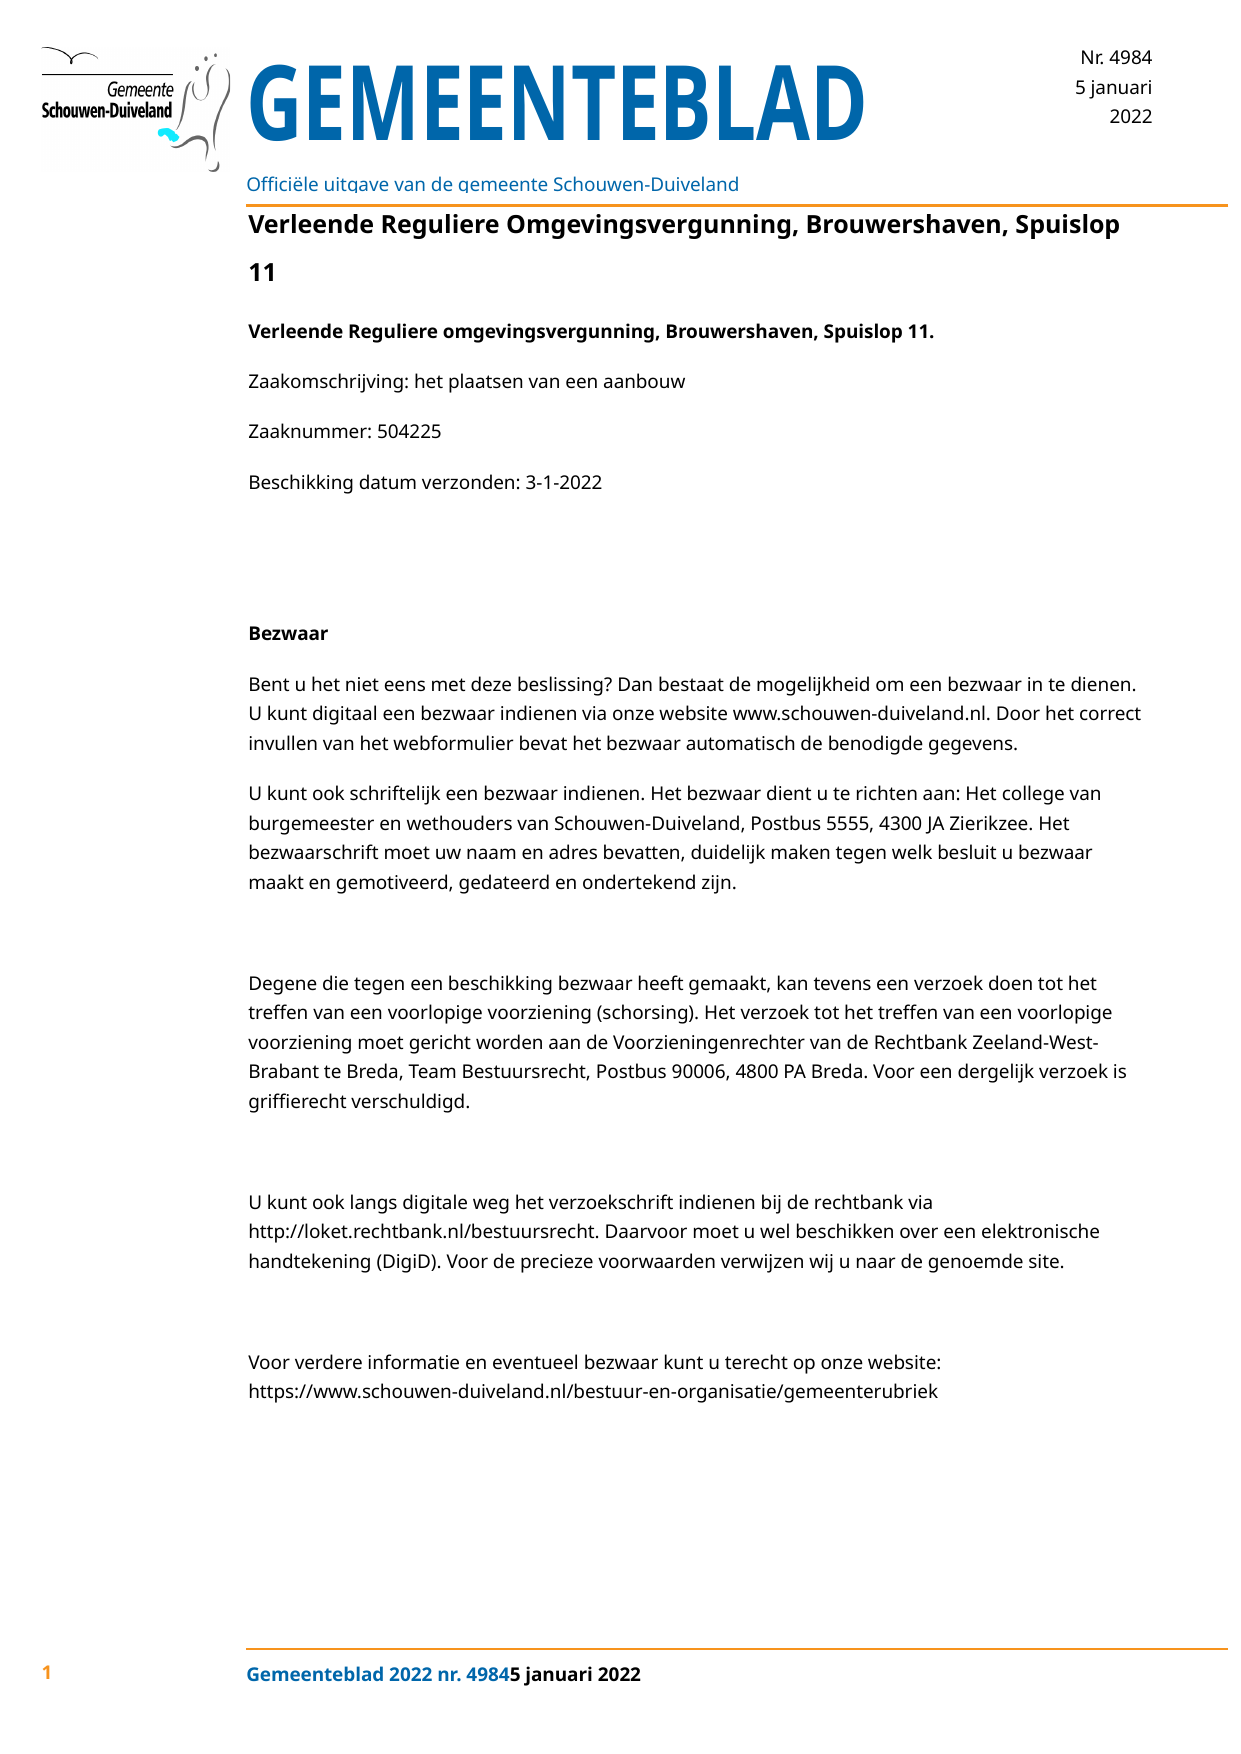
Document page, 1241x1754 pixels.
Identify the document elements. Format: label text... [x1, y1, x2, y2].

text Degene die tegen een beschikking bezwaar heeft gemaakt, kan tevens een verzoek doen tot het treffen van een voorlopige voorziening (schorsing). Het verzoek tot het treffen van een voorlopige voorziening moet gericht worden aan de Voorzieningenrechter van de Rechtbank Zeeland-West-Brabant te Breda, Team Bestuursrecht, Postbus 90006, 4800 PA Breda. Voor een dergelijk verzoek is griffierecht verschuldigd. [248, 970, 1152, 1114]
text U kunt ook schriftelijk een bezwaar indienen. Het bezwaar dient u te richten aan: Het college van burgemeester en wethouders van Schouwen-Duiveland, Postbus 5555, 4300 JA Zierikzee. Het bezwaarschrift moet uw naam en adres bevatten, duidelijk maken tegen welk besluit u bezwaar maakt en gemotiveerd, gedateerd en ondertekend zijn. [248, 780, 1152, 895]
text Beschikking datum verzonden: 3-1-2022 [248, 469, 1152, 495]
picture [41, 47, 231, 172]
text Bent u het niet eens met deze beslissing? Dan bestaat de mogelijkheid om een bezwaar in te dienen. U kunt digitaal een bezwaar indienen via onze website www.schouwen-duiveland.nl. Door het correct invullen van het webformulier bevat het bezwaar automatisch de benodigde gegevens. [248, 671, 1152, 756]
text Voor verdere informatie en eventueel bezwaar kunt u terecht op onze website: https://www.schouwen-duiveland.nl/bestuur-en-organisatie/gemeenterubriek [248, 1349, 1152, 1404]
text Zaakomschrijving: het plaatsen van een aanbouw [248, 368, 1152, 394]
text Zaaknummer: 504225 [248, 419, 1152, 444]
text Verleende Reguliere omgevingsvergunning, Brouwershaven, Spuislop 11. [248, 318, 1152, 344]
text U kunt ook langs digitale weg het verzoekschrift indienen bij de rechtbank via http://loket.rechtbank.nl/bestuursrecht. Daarvoor moet u wel beschikken over een elektronische handtekening (DigiD). Voor de precieze voorwaarden verwijzen wij u naar de genoemde site. [248, 1189, 1152, 1274]
text Verleende Reguliere Omgevingsvergunning, Brouwershaven, Spuislop 11 [248, 207, 1152, 288]
text Bezwaar [248, 620, 1152, 646]
